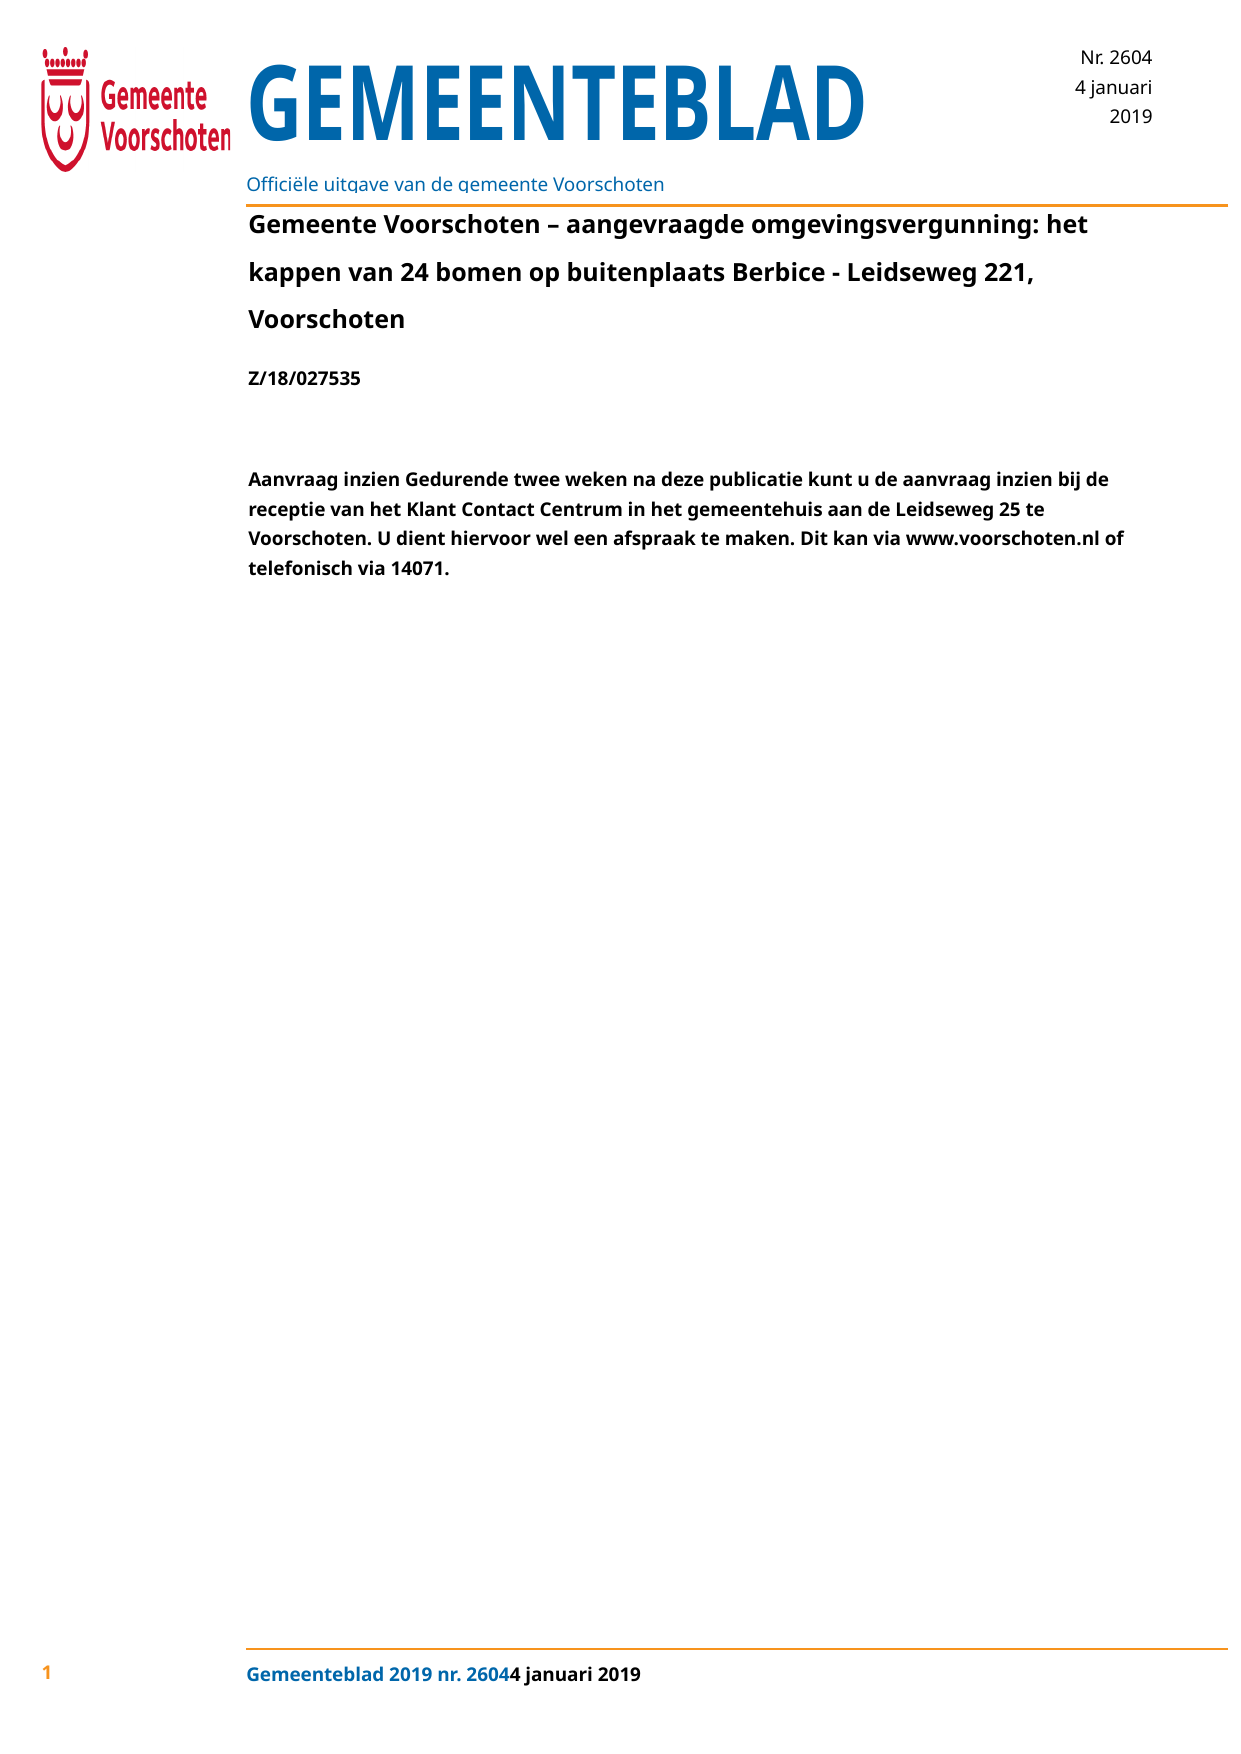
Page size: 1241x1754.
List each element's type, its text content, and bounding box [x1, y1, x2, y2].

text Gemeente Voorschoten – aangevraagde omgevingsvergunning: het kappen van 24 bomen op buitenplaats Berbice - Leidseweg 221, Voorschoten [248, 207, 1152, 336]
text Aanvraag inzien Gedurende twee weken na deze publicatie kunt u de aanvraag inzien bij de receptie van het Klant Contact Centrum in het gemeentehuis aan de Leidseweg 25 te Voorschoten. U dient hiervoor wel een afspraak te maken. Dit kan via www.voorschoten.nl of telefonisch via 14071. [248, 466, 1152, 581]
picture [41, 47, 231, 172]
text Z/18/027535 [248, 366, 1152, 391]
